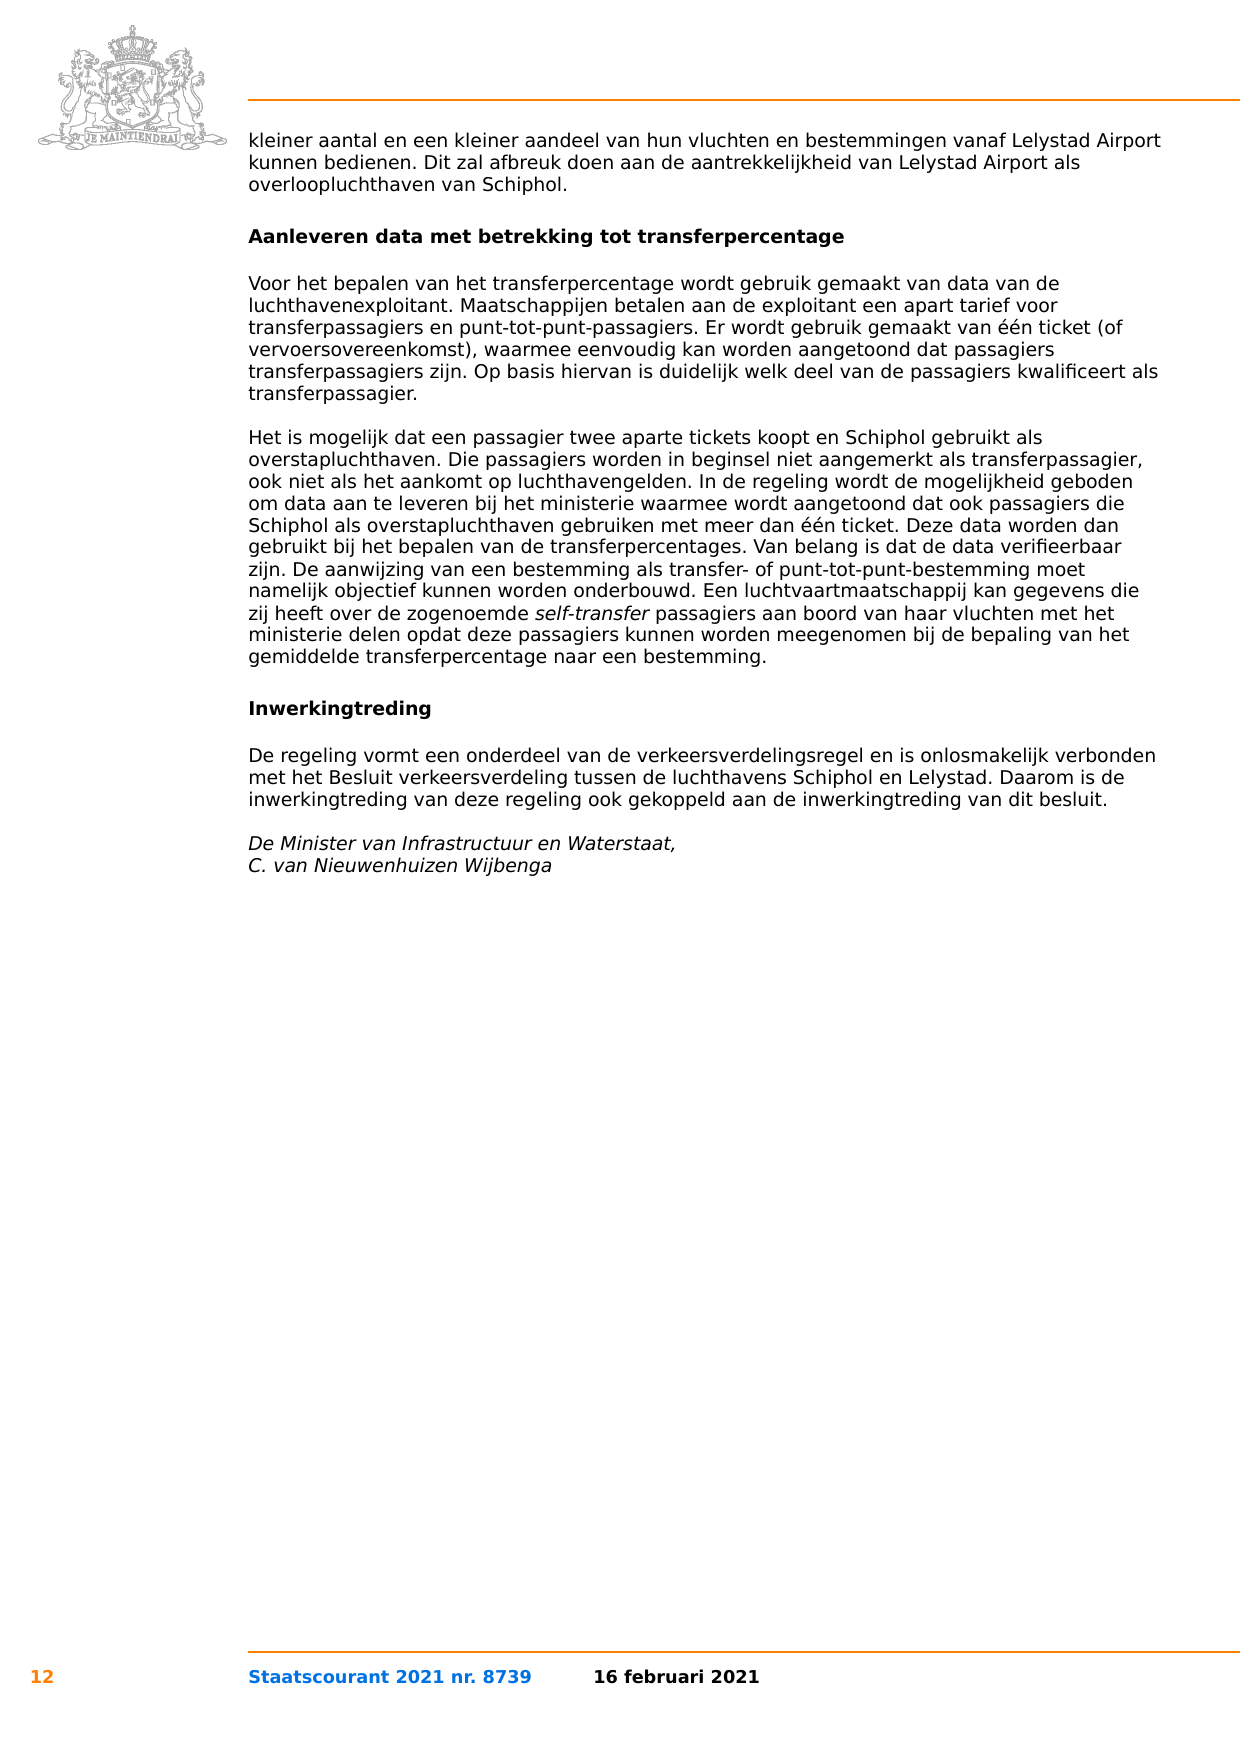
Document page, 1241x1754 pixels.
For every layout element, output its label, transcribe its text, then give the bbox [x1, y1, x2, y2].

text kleiner aantal en een kleiner aandeel van hun vluchten en bestemmingen vanaf Lelystad Airport kunnen bedienen. Dit zal afbreuk doen aan de aantrekkelijkheid van Lelystad Airport als overloopluchthaven van Schiphol. [248, 130, 1163, 196]
text Het is mogelijk dat een passagier twee aparte tickets koopt en Schiphol gebruikt als overstapluchthaven. Die passagiers worden in beginsel niet aangemerkt als transferpassagier, ook niet als het aankomt op luchthavengelden. In de regeling wordt de mogelijkheid geboden om data aan te leveren bij het ministerie waarmee wordt aangetoond dat ook passagiers die Schiphol als overstapluchthaven gebruiken met meer dan één ticket. Deze data worden dan gebruikt bij het bepalen van de transferpercentages. Van belang is dat de data verifieerbaar zijn. De aanwijzing van een bestemming als transfer- of punt-tot-punt-bestemming moet namelijk objectief kunnen worden onderbouwd. Een luchtvaartmaatschappij kan gegevens die zij heeft over de zogenoemde self-transfer passagiers aan boord van haar vluchten met het ministerie delen opdat deze passagiers kunnen worden meegenomen bij de bepaling van het gemiddelde transferpercentage naar een bestemming. [248, 427, 1163, 668]
text De regeling vormt een onderdeel van de verkeersverdelingsregel en is onlosmakelijk verbonden met het Besluit verkeersverdeling tussen de luchthavens Schiphol en Lelystad. Daarom is de inwerkingtreding van deze regeling ook gekoppeld aan de inwerkingtreding van dit besluit. [248, 745, 1163, 811]
text Voor het bepalen van het transferpercentage wordt gebruik gemaakt van data van de luchthavenexploitant. Maatschappijen betalen aan de exploitant een apart tarief voor transferpassagiers en punt-tot-punt-passagiers. Er wordt gebruik gemaakt van één ticket (of vervoersovereenkomst), waarmee eenvoudig kan worden aangetoond dat passagiers transferpassagiers zijn. Op basis hiervan is duidelijk welk deel van de passagiers kwalificeert als transferpassagier. [248, 273, 1163, 405]
subtitle Inwerkingtreding [248, 698, 1163, 720]
picture [38, 25, 227, 150]
subtitle Aanleveren data met betrekking tot transferpercentage [248, 226, 1163, 248]
text De Minister van Infrastructuur en Waterstaat, C. van Nieuwenhuizen Wijbenga [248, 833, 1163, 877]
